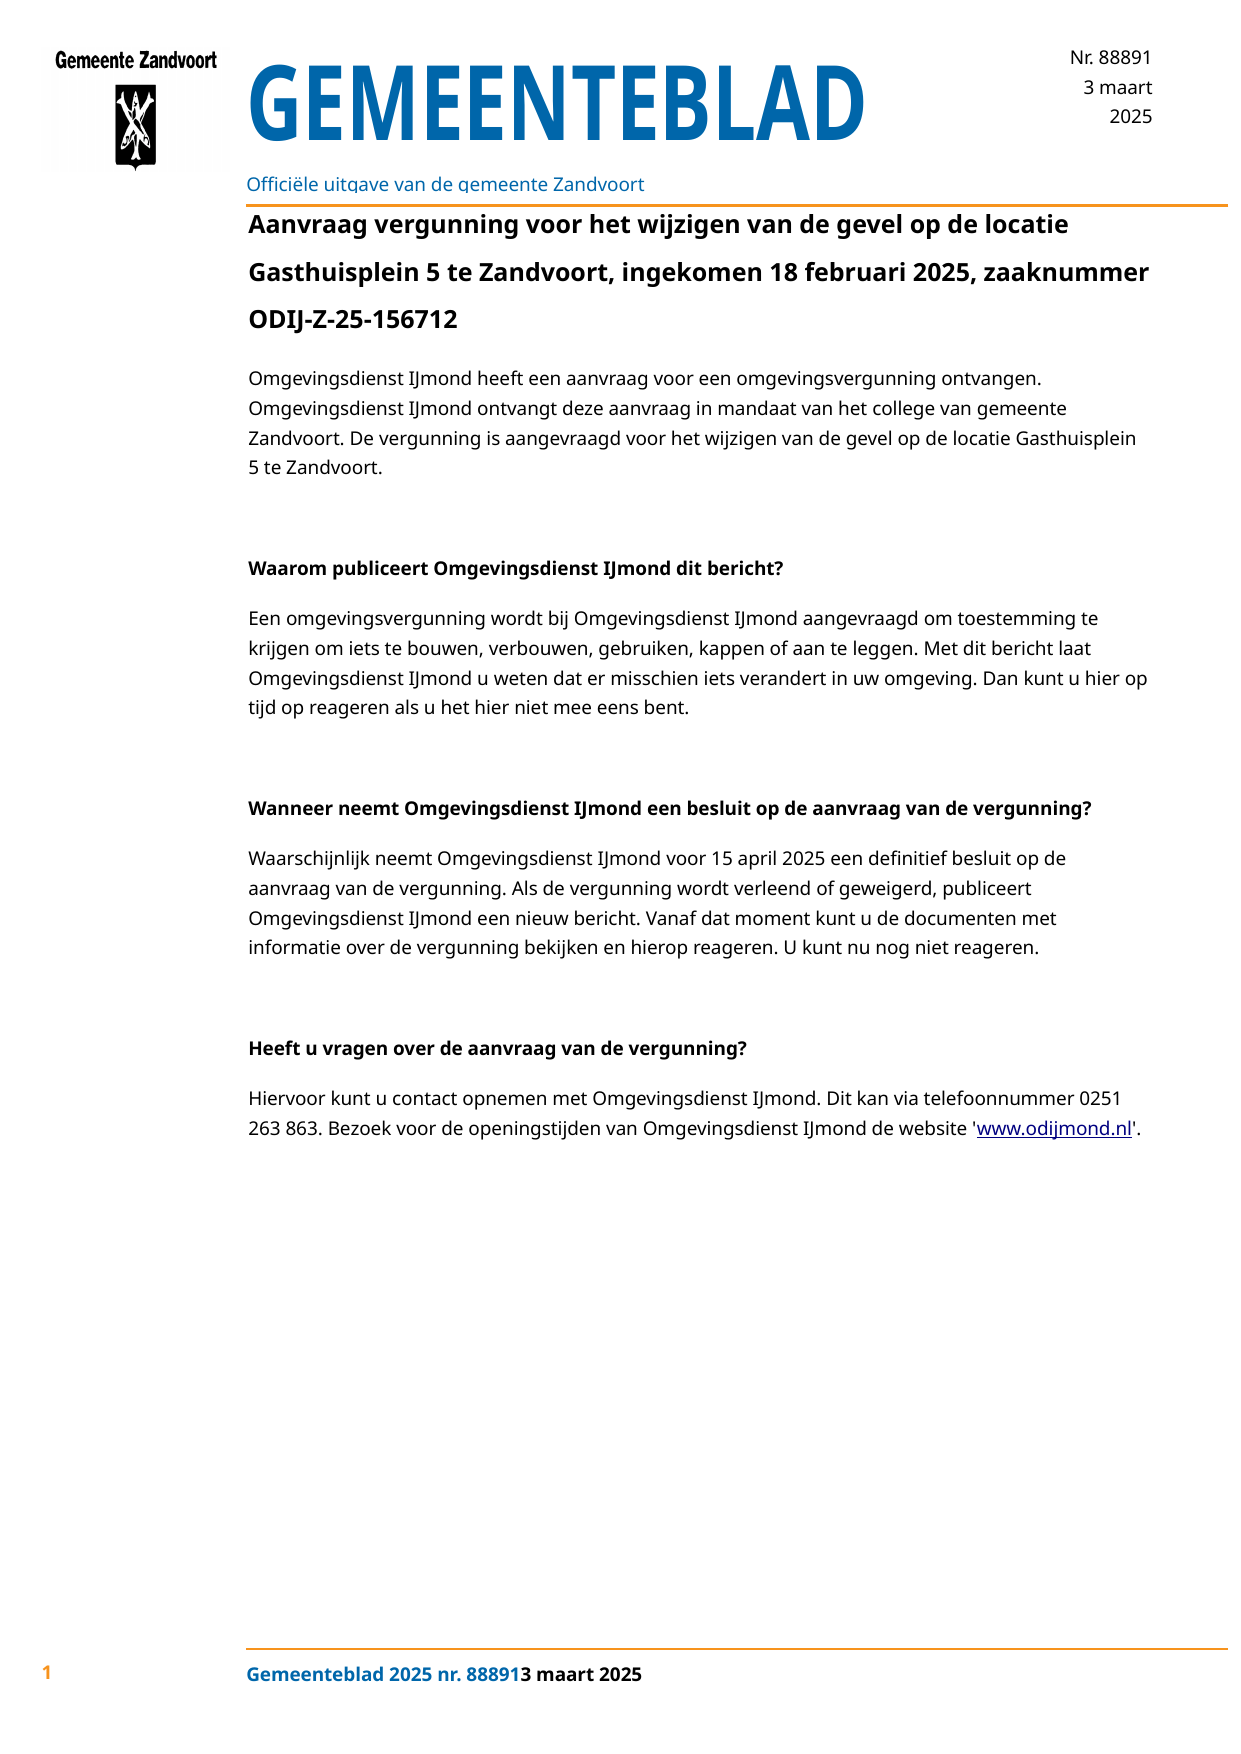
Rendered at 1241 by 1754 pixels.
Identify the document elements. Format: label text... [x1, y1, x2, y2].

text Een omgevingsvergunning wordt bij Omgevingsdienst IJmond aangevraagd om toestemming te krijgen om iets te bouwen, verbouwen, gebruiken, kappen of aan te leggen. Met dit bericht laat Omgevingsdienst IJmond u weten dat er misschien iets verandert in uw omgeving. Dan kunt u hier op tijd op reageren als u het hier niet mee eens bent. [248, 606, 1152, 720]
text Omgevingsdienst IJmond heeft een aanvraag voor een omgevingsvergunning ontvangen. Omgevingsdienst IJmond ontvangt deze aanvraag in mandaat van het college van gemeente Zandvoort. De vergunning is aangevraagd voor het wijzigen van de gevel op de locatie Gasthuisplein 5 te Zandvoort. [248, 366, 1152, 480]
text Heeft u vragen over de aanvraag van de vergunning? [248, 1035, 1152, 1061]
text Aanvraag vergunning voor het wijzigen van de gevel op de locatie Gasthuisplein 5 te Zandvoort, ingekomen 18 februari 2025, zaaknummer ODIJ-Z-25-156712 [248, 207, 1152, 336]
text Wanneer neemt Omgevingsdienst IJmond een besluit op de aanvraag van de vergunning? [248, 795, 1152, 821]
text Hiervoor kunt u contact opnemen met Omgevingsdienst IJmond. Dit kan via telefoonnummer 0251 263 863. Bezoek voor de openingstijden van Omgevingsdienst IJmond de website 'www.odijmond.nl'. [248, 1086, 1152, 1141]
picture [41, 47, 231, 172]
text Waarom publiceert Omgevingsdienst IJmond dit bericht? [248, 555, 1152, 581]
text Waarschijnlijk neemt Omgevingsdienst IJmond voor 15 april 2025 een definitief besluit op de aanvraag van de vergunning. Als de vergunning wordt verleend of geweigerd, publiceert Omgevingsdienst IJmond een nieuw bericht. Vanaf dat moment kunt u de documenten met informatie over de vergunning bekijken en hierop reageren. U kunt nu nog niet reageren. [248, 846, 1152, 960]
